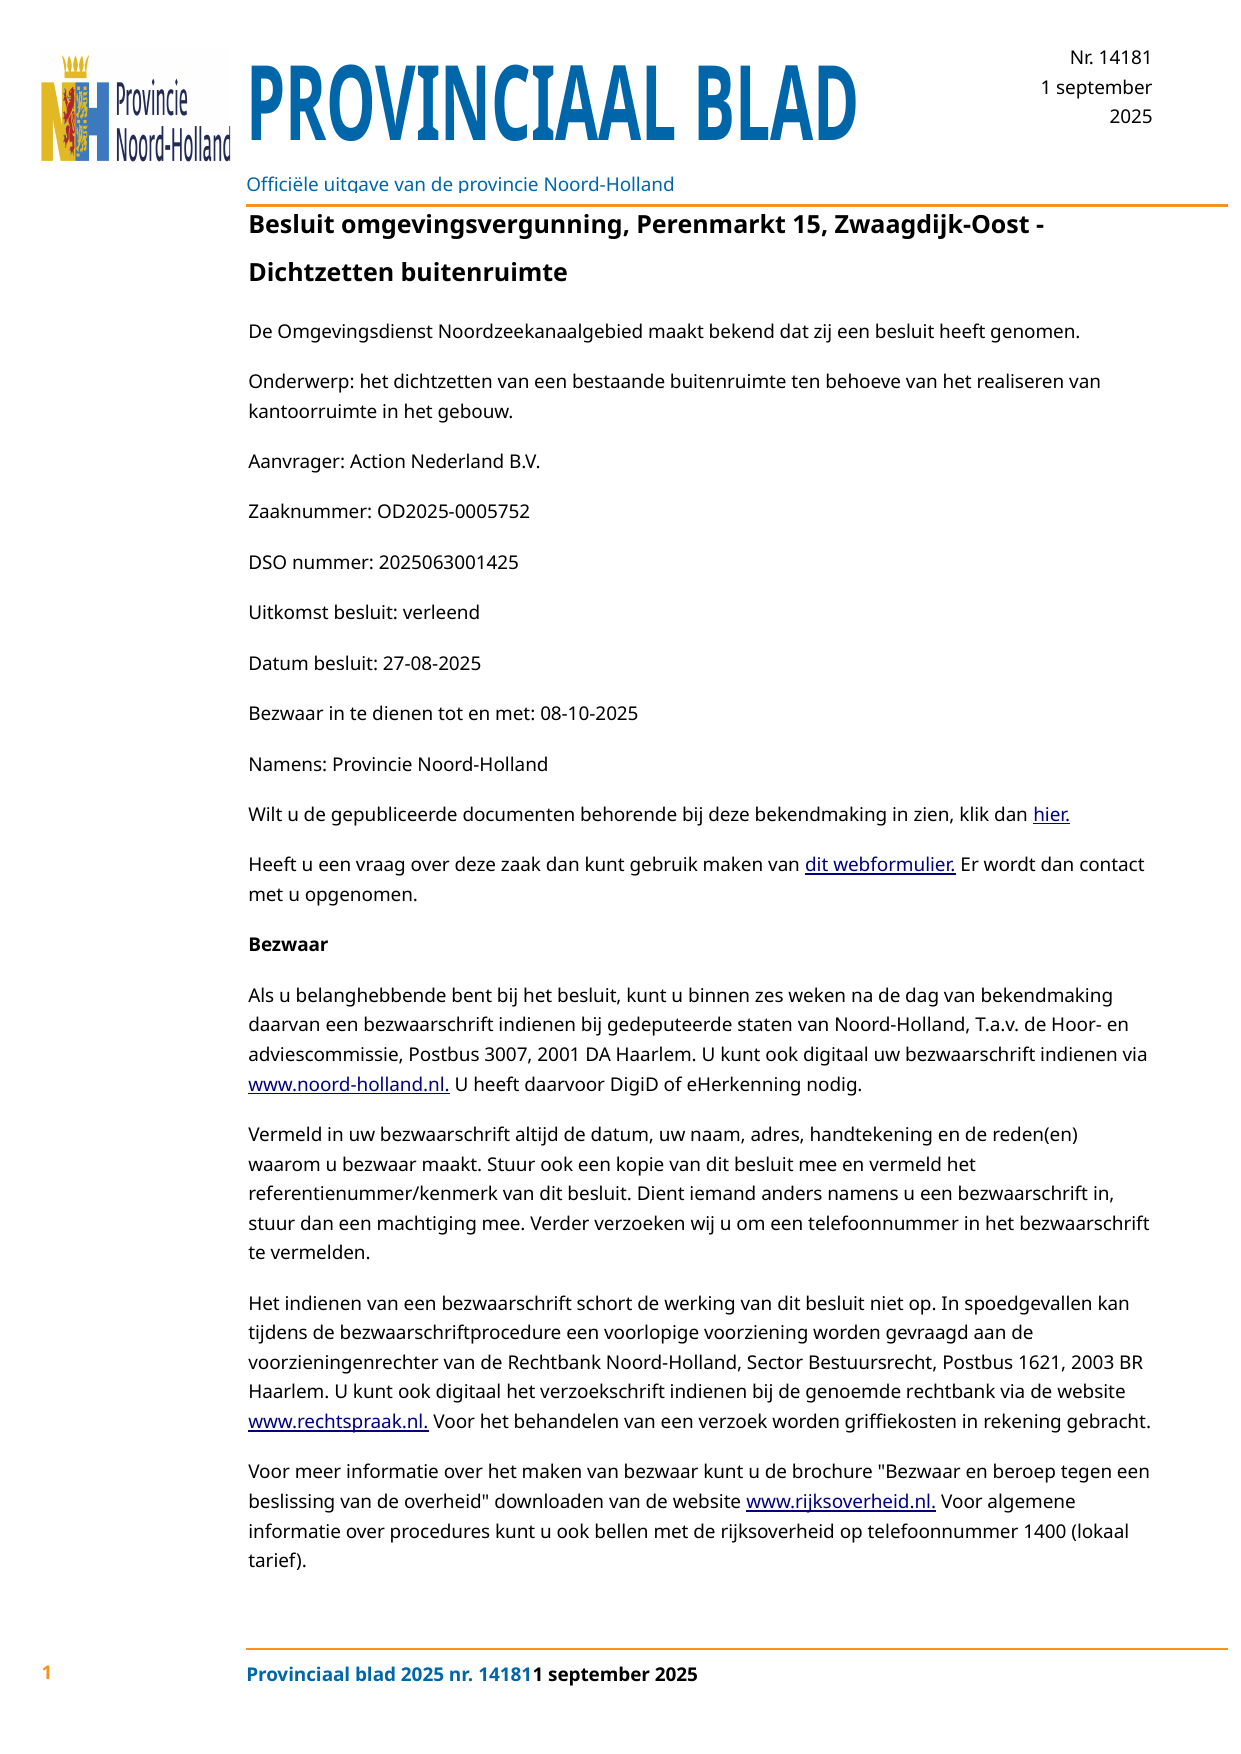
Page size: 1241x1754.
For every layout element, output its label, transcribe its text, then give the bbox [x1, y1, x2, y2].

text DSO nummer: 2025063001425 [248, 549, 1152, 575]
text Uitkomst besluit: verleend [248, 599, 1152, 625]
text Wilt u de gepubliceerde documenten behorende bij deze bekendmaking in zien, klik dan hier. [248, 801, 1152, 827]
text Als u belanghebbende bent bij het besluit, kunt u binnen zes weken na de dag van bekendmaking daarvan een bezwaarschrift indienen bij gedeputeerde staten van Noord-Holland, T.a.v. de Hoor- en adviescommissie, Postbus 3007, 2001 DA Haarlem. U kunt ook digitaal uw bezwaarschrift indienen via www.noord-holland.nl. U heeft daarvoor DigiD of eHerkenning nodig. [248, 982, 1152, 1097]
text Besluit omgevingsvergunning, Perenmarkt 15, Zwaagdijk-Oost - Dichtzetten buitenruimte [248, 207, 1152, 288]
text Datum besluit: 27-08-2025 [248, 650, 1152, 676]
text Voor meer informatie over het maken van bezwaar kunt u de brochure "Bezwaar en beroep tegen een beslissing van de overheid" downloaden van de website www.rijksoverheid.nl. Voor algemene informatie over procedures kunt u ook bellen met de rijksoverheid op telefoonnummer 1400 (lokaal tarief). [248, 1459, 1152, 1573]
text Bezwaar [248, 932, 1152, 957]
text Heeft u een vraag over deze zaak dan kunt gebruik maken van dit webformulier. Er wordt dan contact met u opgenomen. [248, 852, 1152, 907]
picture [41, 47, 231, 172]
text Zaaknummer: OD2025-0005752 [248, 499, 1152, 524]
text Het indienen van een bezwaarschrift schort de werking van dit besluit niet op. In spoedgevallen kan tijdens de bezwaarschriftprocedure een voorlopige voorziening worden gevraagd aan de voorzieningenrechter van de Rechtbank Noord-Holland, Sector Bestuursrecht, Postbus 1621, 2003 BR Haarlem. U kunt ook digitaal het verzoekschrift indienen bij de genoemde rechtbank via de website www.rechtspraak.nl. Voor het behandelen van een verzoek worden griffiekosten in rekening gebracht. [248, 1290, 1152, 1434]
text Vermeld in uw bezwaarschrift altijd de datum, uw naam, adres, handtekening en de reden(en) waarom u bezwaar maakt. Stuur ook een kopie van dit besluit mee en vermeld het referentienummer/kenmerk van dit besluit. Dient iemand anders namens u een bezwaarschrift in, stuur dan een machtiging mee. Verder verzoeken wij u om een telefoonnummer in het bezwaarschrift te vermelden. [248, 1121, 1152, 1265]
text Aanvrager: Action Nederland B.V. [248, 448, 1152, 474]
text Bezwaar in te dienen tot en met: 08-10-2025 [248, 700, 1152, 726]
text De Omgevingsdienst Noordzeekanaalgebied maakt bekend dat zij een besluit heeft genomen. [248, 318, 1152, 344]
text Onderwerp: het dichtzetten van een bestaande buitenruimte ten behoeve van het realiseren van kantoorruimte in het gebouw. [248, 368, 1152, 424]
text Namens: Provincie Noord-Holland [248, 751, 1152, 777]
